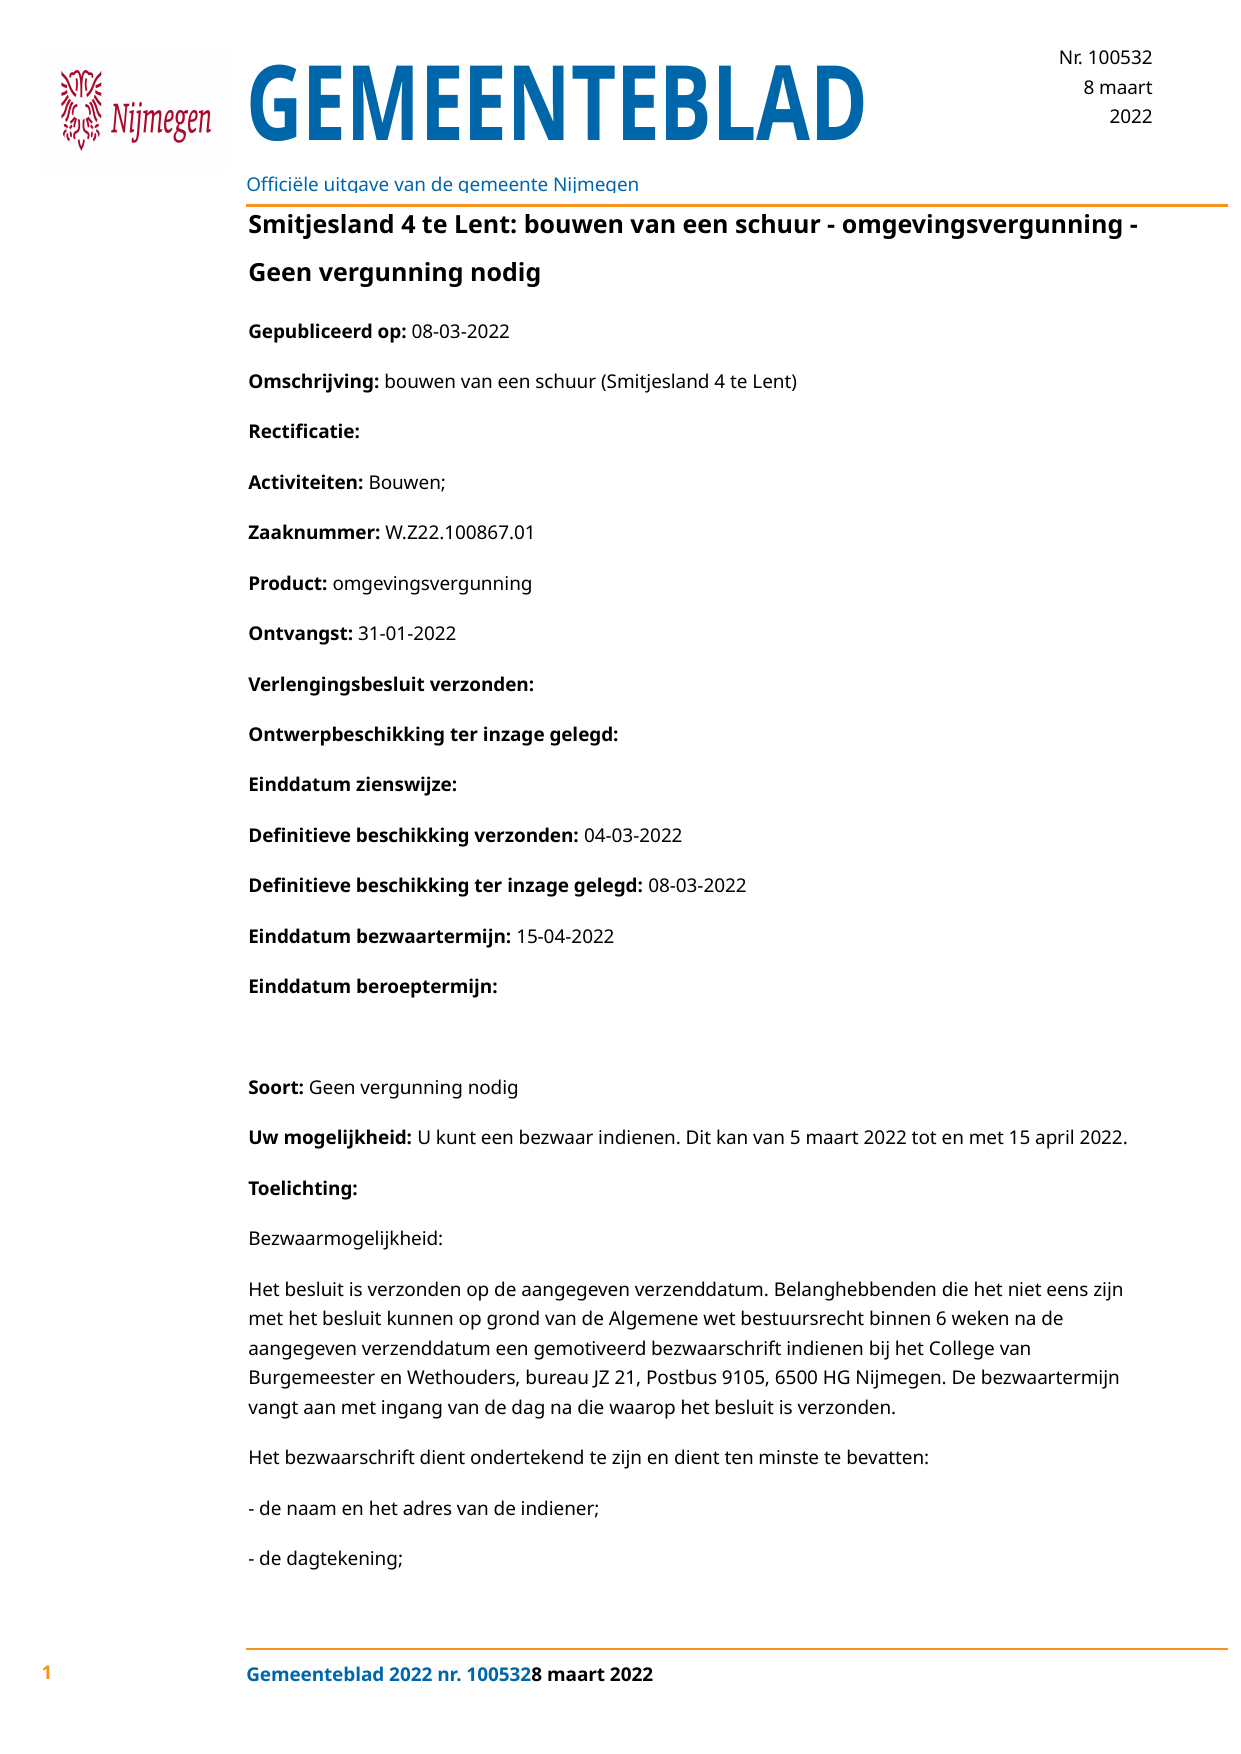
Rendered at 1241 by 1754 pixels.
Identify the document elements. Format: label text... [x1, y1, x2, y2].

text Einddatum zienswijze: [248, 772, 1152, 797]
text Gepubliceerd op: 08-03-2022 [248, 318, 1152, 344]
text Activiteiten: Bouwen; [248, 469, 1152, 495]
text Verlengingsbesluit verzonden: [248, 671, 1152, 697]
text Omschrijving: bouwen van een schuur (Smitjesland 4 te Lent) [248, 368, 1152, 394]
text Het besluit is verzonden op de aangegeven verzenddatum. Belanghebbenden die het niet eens zijn met het besluit kunnen op grond van de Algemene wet bestuursrecht binnen 6 weken na de aangegeven verzenddatum een gemotiveerd bezwaarschrift indienen bij het College van Burgemeester en Wethouders, bureau JZ 21, Postbus 9105, 6500 HG Nijmegen. De bezwaartermijn vangt aan met ingang van de dag na die waarop het besluit is verzonden. [248, 1276, 1152, 1420]
text Ontwerpbeschikking ter inzage gelegd: [248, 721, 1152, 747]
text - de naam en het adres van de indiener; [248, 1495, 1152, 1521]
picture [41, 47, 231, 172]
text Bezwaarmogelijkheid: [248, 1225, 1152, 1251]
text Rectificatie: [248, 419, 1152, 444]
text Einddatum bezwaartermijn: 15-04-2022 [248, 923, 1152, 949]
text Uw mogelijkheid: U kunt een bezwaar indienen. Dit kan van 5 maart 2022 tot en met 15 april 2022. [248, 1124, 1152, 1150]
text Definitieve beschikking ter inzage gelegd: 08-03-2022 [248, 872, 1152, 898]
text Ontvangst: 31-01-2022 [248, 620, 1152, 646]
text Toelichting: [248, 1175, 1152, 1201]
text Definitieve beschikking verzonden: 04-03-2022 [248, 822, 1152, 848]
text Einddatum beroeptermijn: [248, 973, 1152, 999]
text Product: omgevingsvergunning [248, 570, 1152, 596]
text Het bezwaarschrift dient ondertekend te zijn en dient ten minste te bevatten: [248, 1444, 1152, 1470]
text Zaaknummer: W.Z22.100867.01 [248, 519, 1152, 545]
text Soort: Geen vergunning nodig [248, 1074, 1152, 1100]
text - de dagtekening; [248, 1545, 1152, 1571]
text Smitjesland 4 te Lent: bouwen van een schuur - omgevingsvergunning - Geen vergunning nodig [248, 207, 1152, 288]
